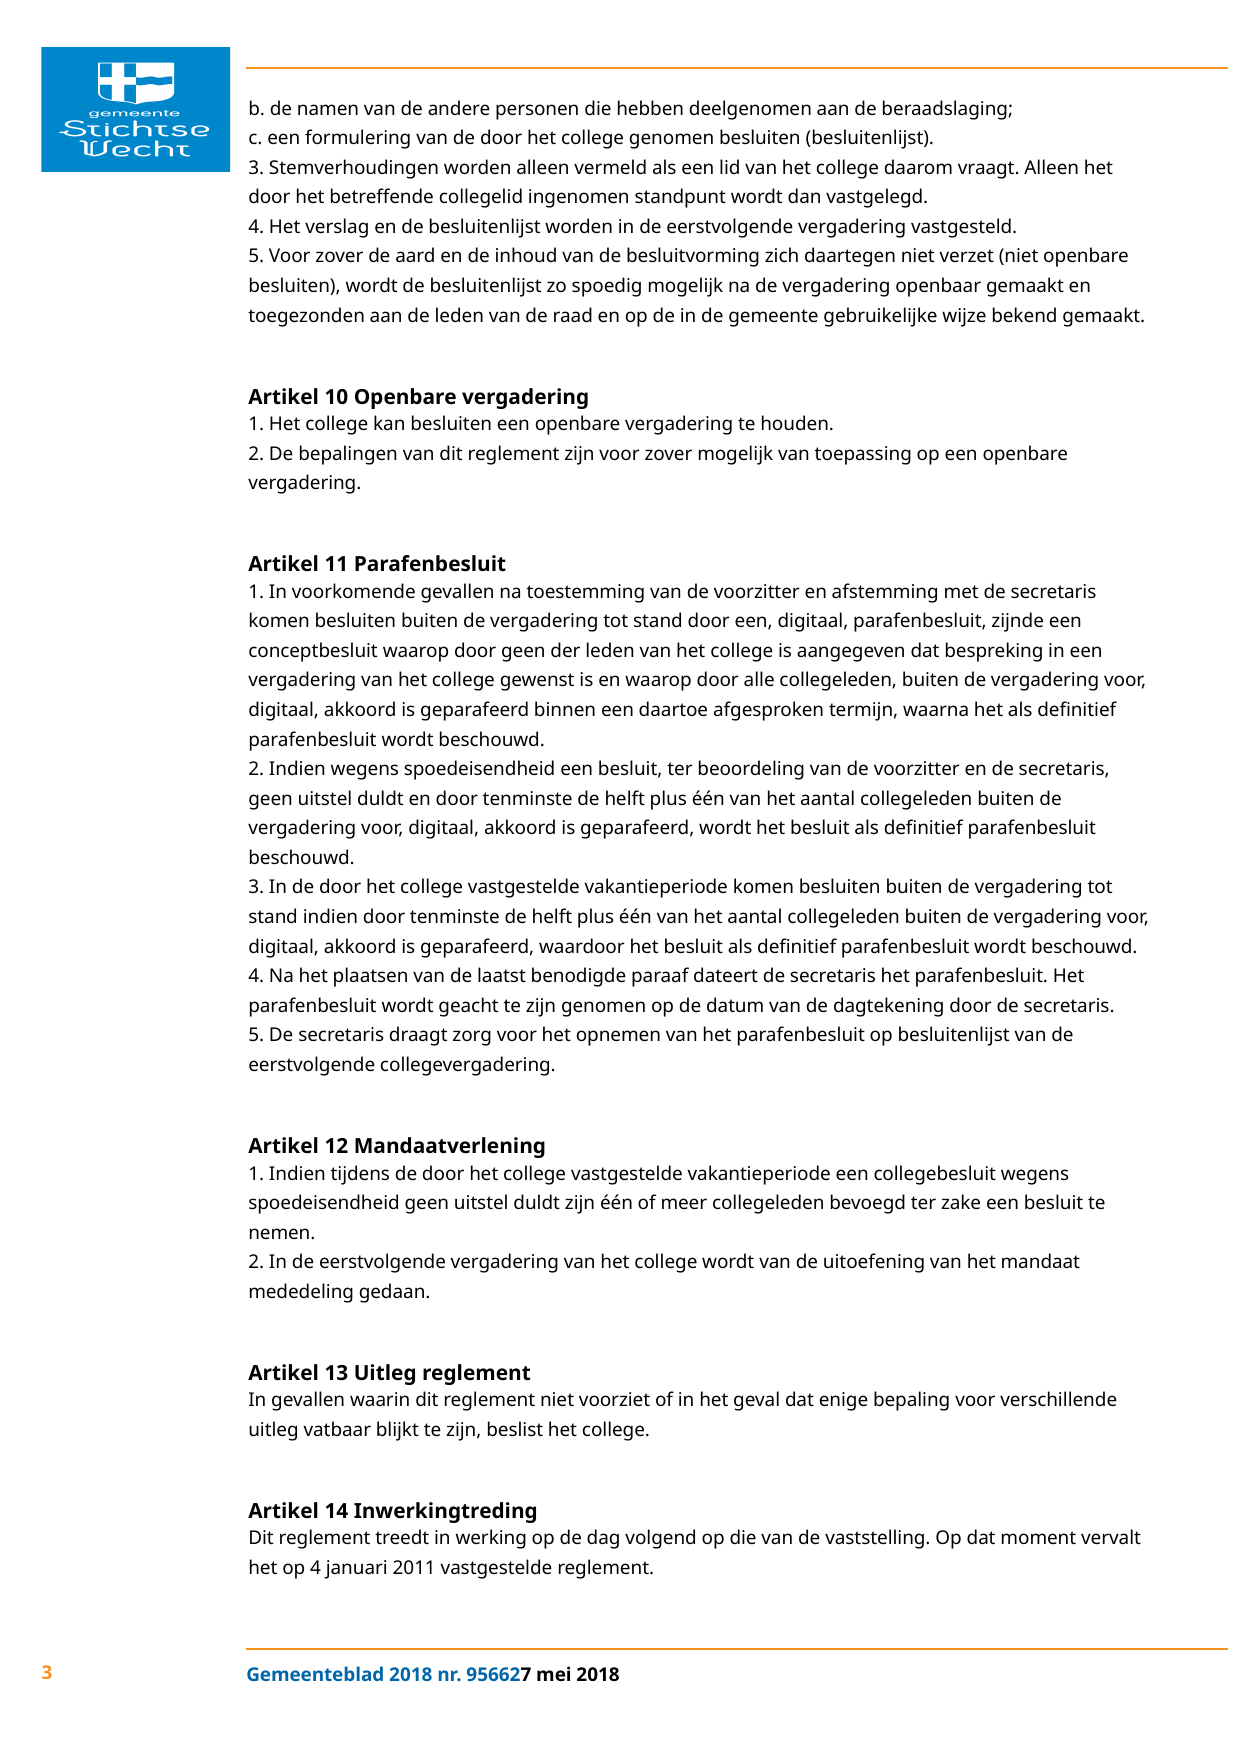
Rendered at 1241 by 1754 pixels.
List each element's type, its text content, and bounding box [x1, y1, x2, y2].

text 1. Het college kan besluiten een openbare vergadering te houden. [248, 410, 1152, 436]
text Dit reglement treedt in werking op de dag volgend op die van de vaststelling. Op dat moment vervalt het op 4 januari 2011 vastgestelde reglement. [248, 1524, 1152, 1580]
text 2. De bepalingen van dit reglement zijn voor zover mogelijk van toepassing op een openbare vergadering. [248, 440, 1152, 495]
text 3. In de door het college vastgestelde vakantieperiode komen besluiten buiten de vergadering tot stand indien door tenminste de helft plus één van het aantal collegeleden buiten de vergadering voor, digitaal, akkoord is geparafeerd, waardoor het besluit als definitief parafenbesluit wordt beschouwd. [248, 874, 1152, 959]
text Artikel 13 Uitleg reglement [248, 1358, 1152, 1386]
text 2. Indien wegens spoedeisendheid een besluit, ter beoordeling van de voorzitter en de secretaris, geen uitstel duldt en door tenminste de helft plus één van het aantal collegeleden buiten de vergadering voor, digitaal, akkoord is geparafeerd, wordt het besluit als definitief parafenbesluit beschouwd. [248, 755, 1152, 870]
text 1. Indien tijdens de door het college vastgestelde vakantieperiode een collegebesluit wegens spoedeisendheid geen uitstel duldt zijn één of meer collegeleden bevoegd ter zake een besluit te nemen. [248, 1160, 1152, 1244]
text 3. Stemverhoudingen worden alleen vermeld als een lid van het college daarom vraagt. Alleen het door het betreffende collegelid ingenomen standpunt wordt dan vastgelegd. [248, 154, 1152, 209]
picture [137, 63, 174, 103]
text c. een formulering van de door het college genomen besluiten (besluitenlijst). [248, 124, 1152, 150]
text In gevallen waarin dit reglement niet voorziet of in het geval dat enige bepaling voor verschillende uitleg vatbaar blijkt te zijn, beslist het college. [248, 1386, 1152, 1442]
text 5. De secretaris draagt zorg voor het opnemen van het parafenbesluit op besluitenlijst van de eerstvolgende collegevergadering. [248, 1022, 1152, 1077]
text 4. Na het plaatsen van de laatst benodigde paraaf dateert de secretaris het parafenbesluit. Het parafenbesluit wordt geacht te zijn genomen op de datum van de dagtekening door de secretaris. [248, 962, 1152, 1018]
text Artikel 10 Openbare vergadering [248, 382, 1152, 410]
text b. de namen van de andere personen die hebben deelgenomen aan de beraadslaging; [248, 95, 1152, 121]
text Artikel 12 Mandaatverlening [248, 1131, 1152, 1160]
text 2. In de eerstvolgende vergadering van het college wordt van de uitoefening van het mandaat mededeling gedaan. [248, 1248, 1152, 1304]
text 5. Voor zover de aard en de inhoud van de besluitvorming zich daartegen niet verzet (niet openbare besluiten), wordt de besluitenlijst zo spoedig mogelijk na de vergadering openbaar gemaakt en toegezonden aan de leden van de raad en op de in de gemeente gebruikelijke wijze bekend gemaakt. [248, 243, 1152, 328]
text 1. In voorkomende gevallen na toestemming van de voorzitter en afstemming met de secretaris komen besluiten buiten de vergadering tot stand door een, digitaal, parafenbesluit, zijnde een conceptbesluit waarop door geen der leden van het college is aangegeven dat bespreking in een vergadering van het college gewenst is en waarop door alle collegeleden, buiten de vergadering voor, digitaal, akkoord is geparafeerd binnen een daartoe afgesproken termijn, waarna het als definitief parafenbesluit wordt beschouwd. [248, 578, 1152, 752]
picture [99, 63, 135, 101]
text 4. Het verslag en de besluitenlijst worden in de eerstvolgende vergadering vastgesteld. [248, 213, 1152, 239]
text Artikel 11 Parafenbesluit [248, 549, 1152, 578]
text Artikel 14 Inwerkingtreding [248, 1496, 1152, 1524]
